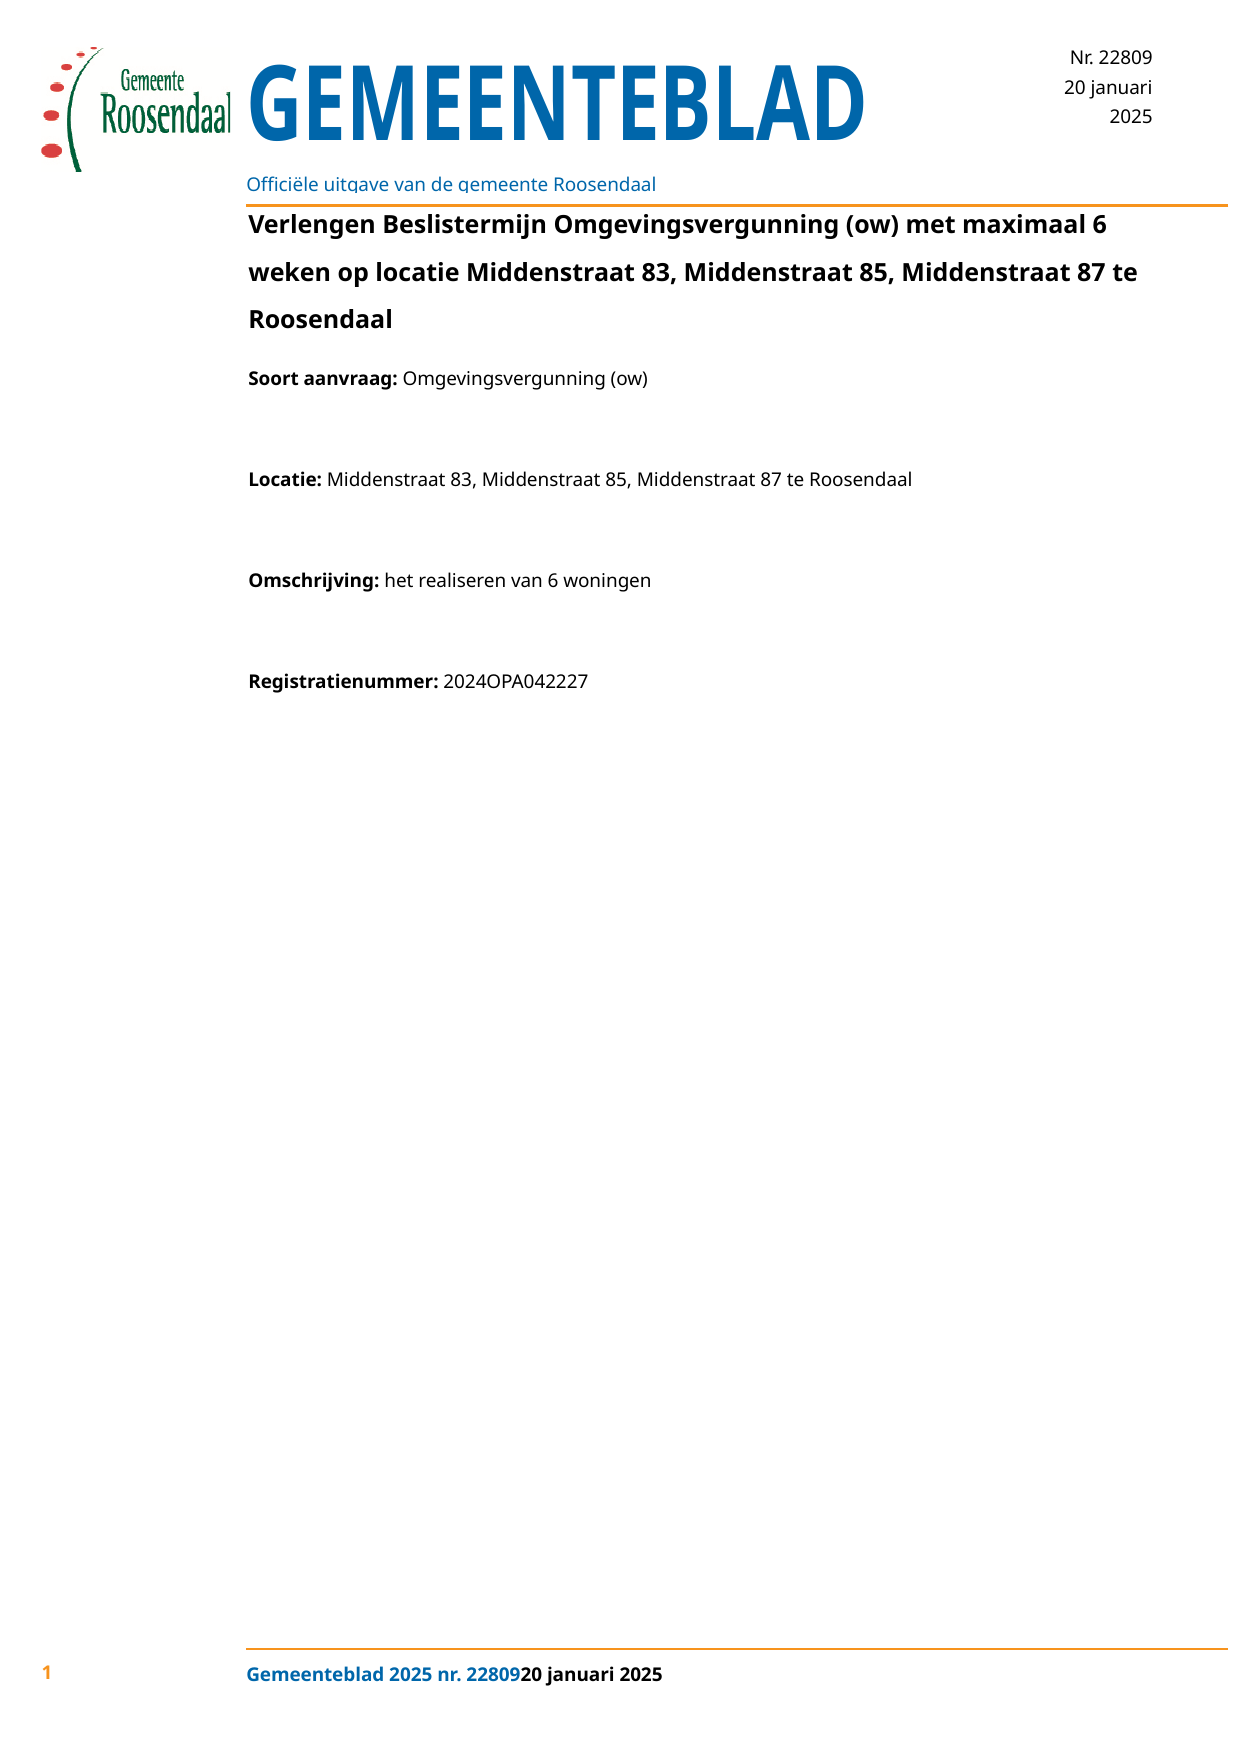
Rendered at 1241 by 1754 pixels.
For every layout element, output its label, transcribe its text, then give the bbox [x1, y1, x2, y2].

text Locatie: Middenstraat 83, Middenstraat 85, Middenstraat 87 te Roosendaal [248, 466, 1152, 492]
picture [41, 47, 231, 172]
text Soort aanvraag: Omgevingsvergunning (ow) [248, 366, 1152, 391]
text Omschrijving: het realiseren van 6 woningen [248, 567, 1152, 593]
text Verlengen Beslistermijn Omgevingsvergunning (ow) met maximaal 6 weken op locatie Middenstraat 83, Middenstraat 85, Middenstraat 87 te Roosendaal [248, 207, 1152, 336]
text Registratienummer: 2024OPA042227 [248, 668, 1152, 694]
